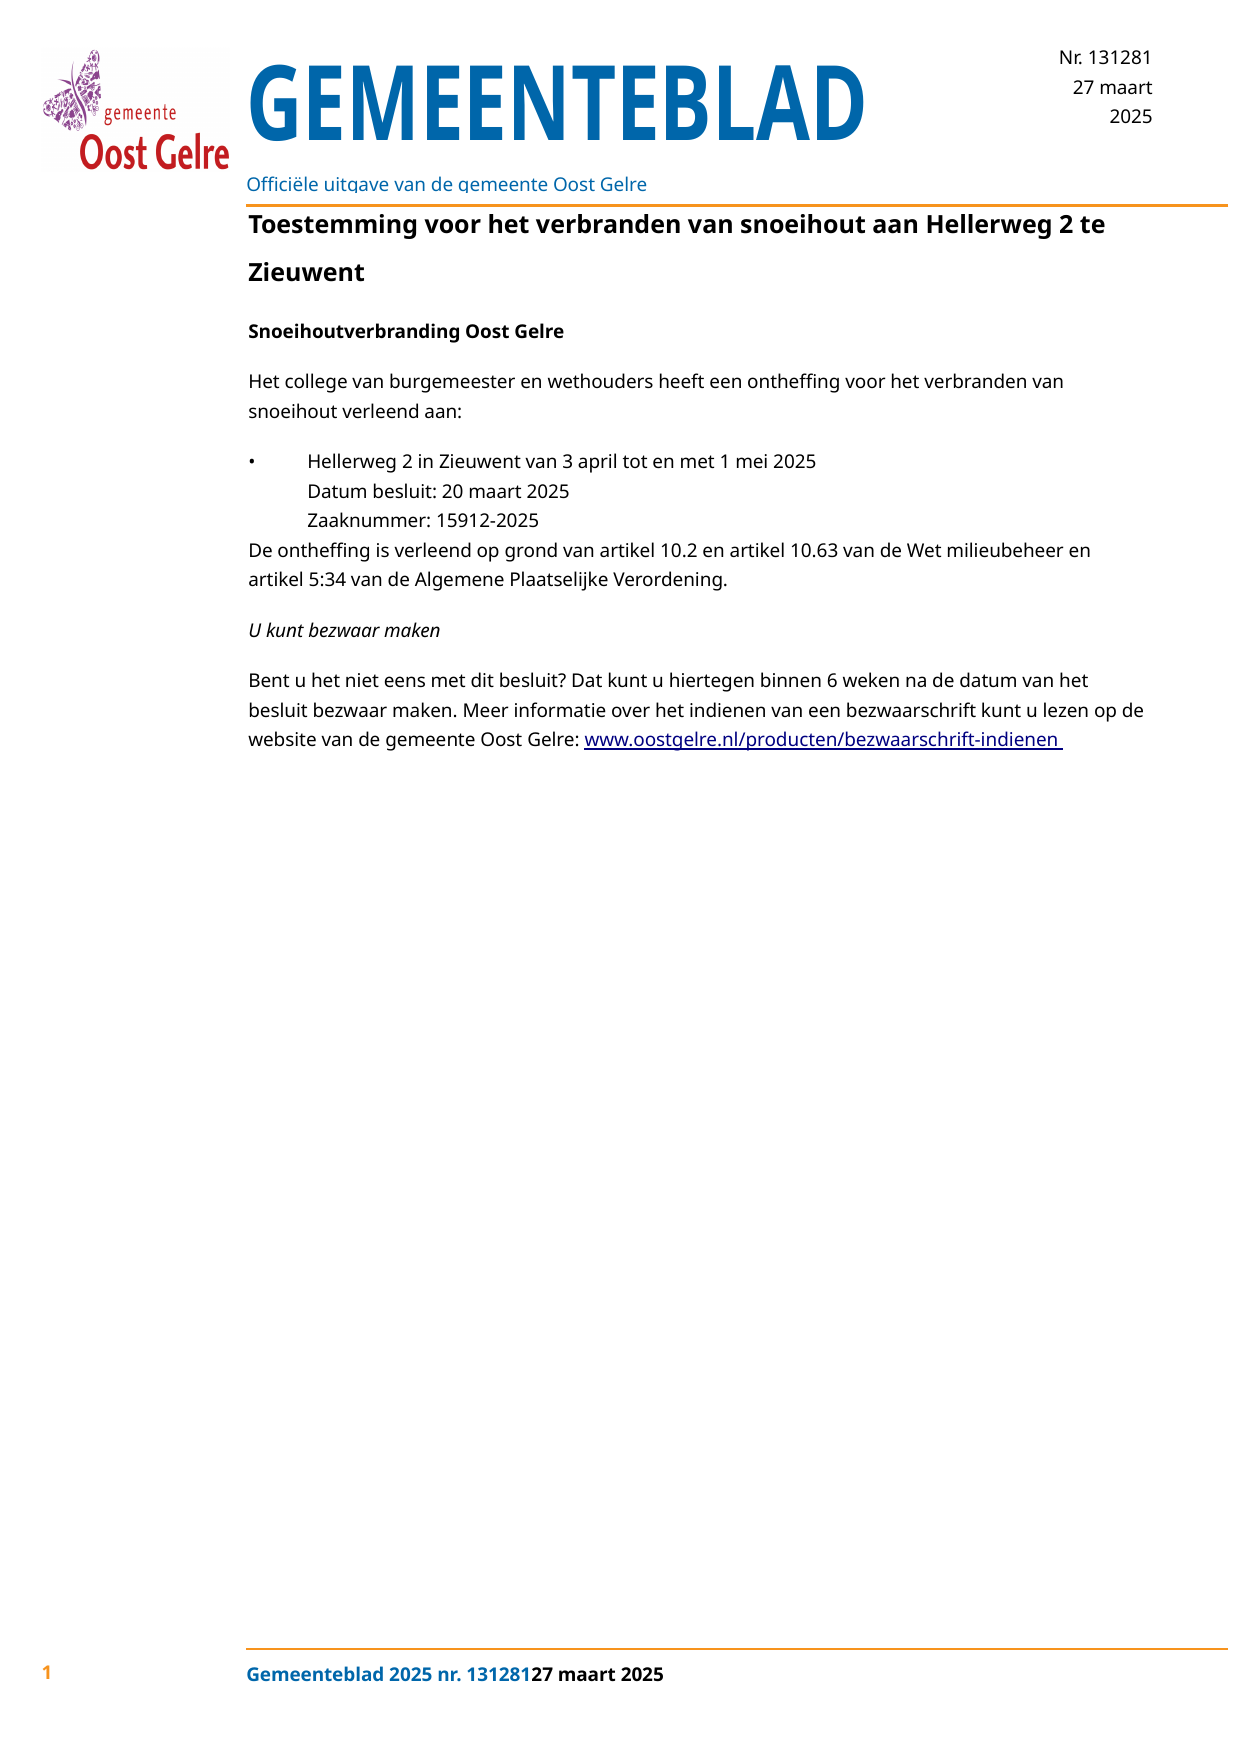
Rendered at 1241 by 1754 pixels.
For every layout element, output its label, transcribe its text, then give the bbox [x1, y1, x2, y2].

list Hellerweg 2 in Zieuwent van 3 april tot en met 1 mei 2025 [248, 448, 1152, 474]
list Datum besluit: 20 maart 2025 [248, 478, 1152, 504]
text Snoeihoutverbranding Oost Gelre [248, 318, 1152, 344]
text Toestemming voor het verbranden van snoeihout aan Hellerweg 2 te Zieuwent [248, 207, 1152, 288]
list Zaaknummer: 15912-2025 [248, 507, 1152, 533]
text Het college van burgemeester en wethouders heeft een ontheffing voor het verbranden van snoeihout verleend aan: [248, 368, 1152, 424]
text De ontheffing is verleend op grond van artikel 10.2 en artikel 10.63 van de Wet milieubeheer en artikel 5:34 van de Algemene Plaatselijke Verordening. [248, 537, 1152, 592]
text Bent u het niet eens met dit besluit? Dat kunt u hiertegen binnen 6 weken na de datum van het besluit bezwaar maken. Meer informatie over het indienen van een bezwaarschrift kunt u lezen op de website van de gemeente Oost Gelre: www.oostgelre.nl/producten/bezwaarschrift-indienen [248, 667, 1152, 752]
text U kunt bezwaar maken [248, 617, 1152, 643]
picture [41, 47, 231, 172]
